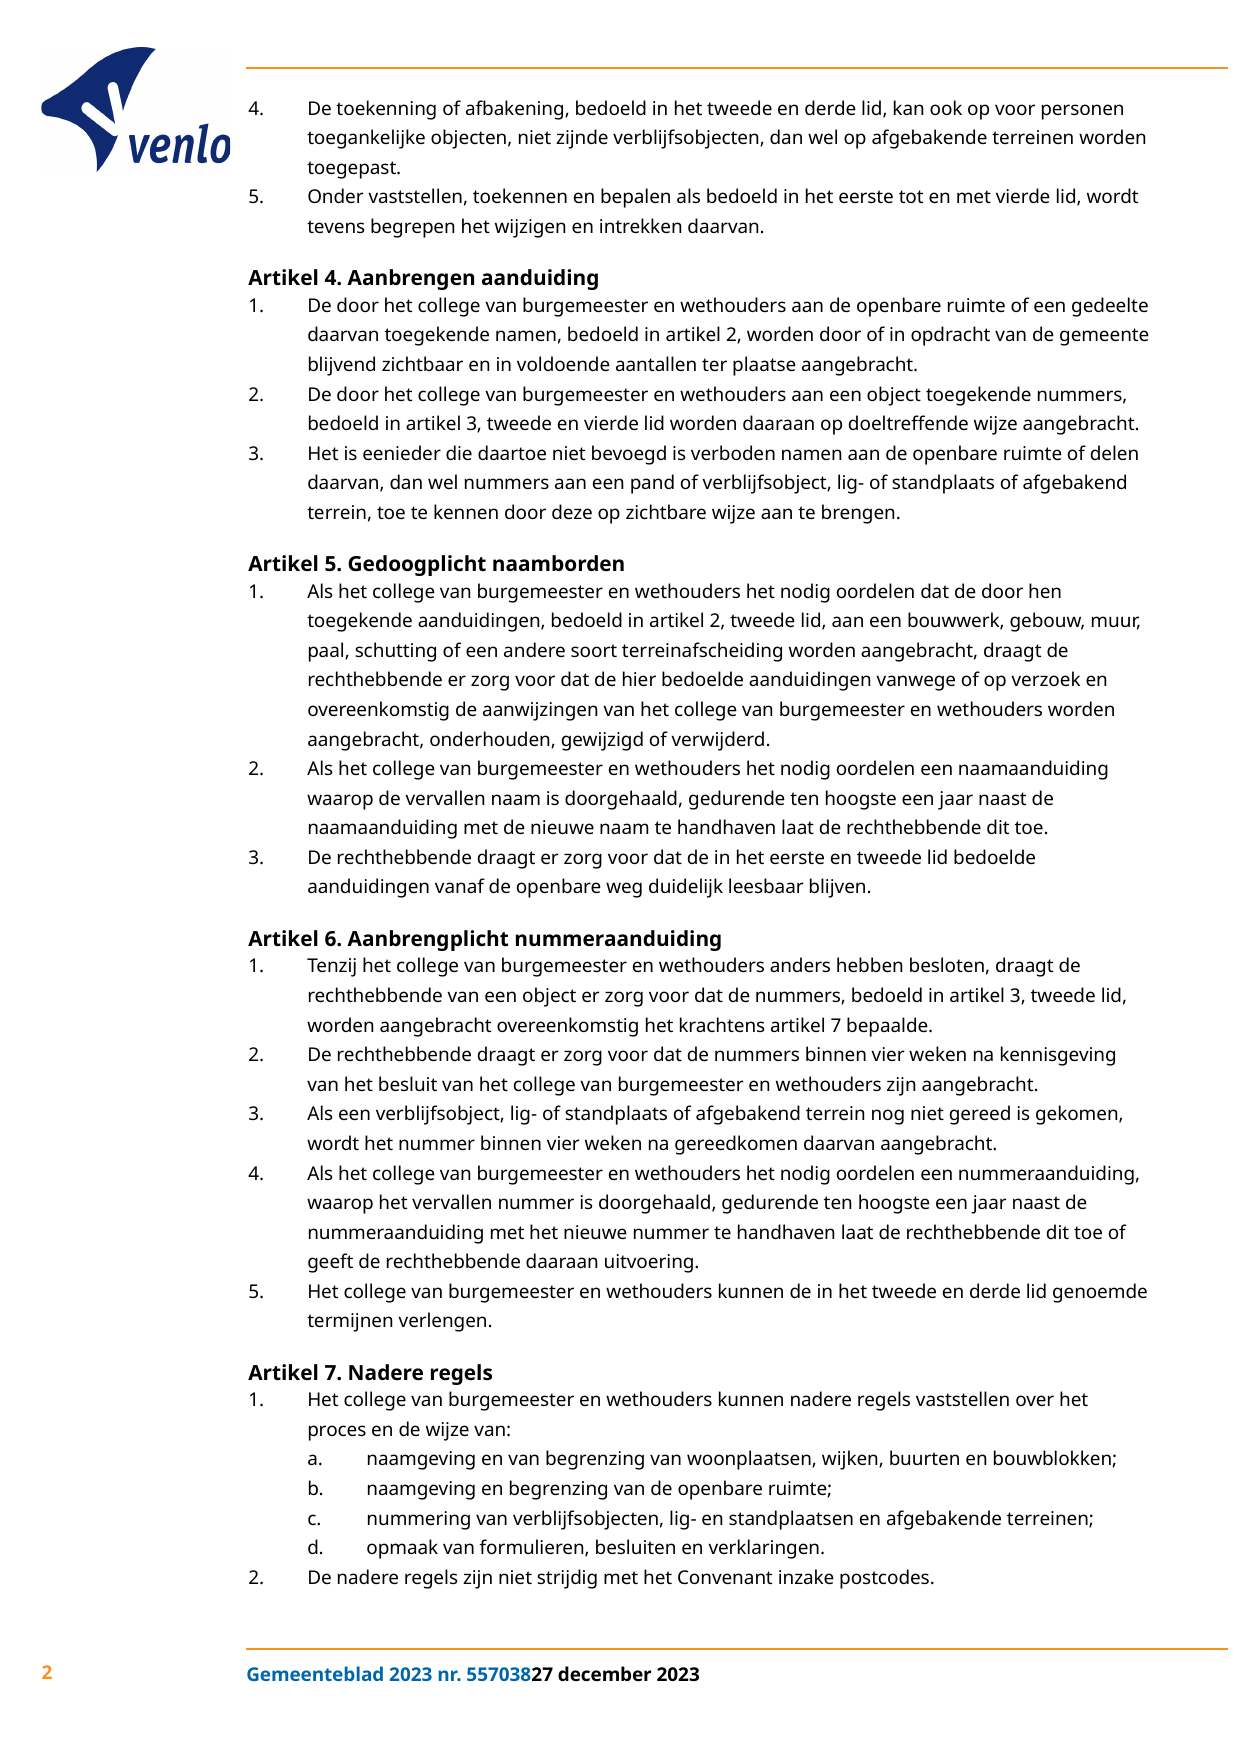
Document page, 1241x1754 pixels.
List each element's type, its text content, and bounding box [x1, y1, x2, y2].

list De nadere regels zijn niet strijdig met het Convenant inzake postcodes. [248, 1564, 1152, 1590]
list Als het college van burgemeester en wethouders het nodig oordelen dat de door hen toegekende aanduidingen, bedoeld in artikel 2, tweede lid, aan een bouwwerk, gebouw, muur, paal, schutting of een andere soort terreinafscheiding worden aangebracht, draagt de rechthebbende er zorg voor dat de hier bedoelde aanduidingen vanwege of op verzoek en overeenkomstig de aanwijzingen van het college van burgemeester en wethouders worden aangebracht, onderhouden, gewijzigd of verwijderd. [248, 578, 1152, 752]
text Artikel 4. Aanbrengen aanduiding [248, 263, 1152, 292]
list De toekenning of afbakening, bedoeld in het tweede en derde lid, kan ook op voor personen toegankelijke objecten, niet zijnde verblijfsobjecten, dan wel op afgebakende terreinen worden toegepast. [248, 95, 1152, 180]
list opmaak van formulieren, besluiten en verklaringen. [307, 1534, 1152, 1560]
list Tenzij het college van burgemeester en wethouders anders hebben besloten, draagt de rechthebbende van een object er zorg voor dat de nummers, bedoeld in artikel 3, tweede lid, worden aangebracht overeenkomstig het krachtens artikel 7 bepaalde. [248, 953, 1152, 1037]
list De rechthebbende draagt er zorg voor dat de in het eerste en tweede lid bedoelde aanduidingen vanaf de openbare weg duidelijk leesbaar blijven. [248, 844, 1152, 899]
text Artikel 7. Nadere regels [248, 1358, 1152, 1386]
list nummering van verblijfsobjecten, lig- en standplaatsen en afgebakende terreinen; [307, 1505, 1152, 1531]
list Als het college van burgemeester en wethouders het nodig oordelen een naamaanduiding waarop de vervallen naam is doorgehaald, gedurende ten hoogste een jaar naast de naamaanduiding met de nieuwe naam te handhaven laat de rechthebbende dit toe. [248, 755, 1152, 840]
list Het college van burgemeester en wethouders kunnen nadere regels vaststellen over het proces en de wijze van: [248, 1386, 1152, 1442]
list Het is eenieder die daartoe niet bevoegd is verboden namen aan de openbare ruimte of delen daarvan, dan wel nummers aan een pand of verblijfsobject, lig- of standplaats of afgebakend terrein, toe te kennen door deze op zichtbare wijze aan te brengen. [248, 440, 1152, 525]
picture [41, 47, 231, 172]
list Onder vaststellen, toekennen en bepalen als bedoeld in het eerste tot en met vierde lid, wordt tevens begrepen het wijzigen en intrekken daarvan. [248, 183, 1152, 239]
text Artikel 6. Aanbrengplicht nummeraanduiding [248, 924, 1152, 953]
list naamgeving en begrenzing van de openbare ruimte; [307, 1475, 1152, 1501]
list naamgeving en van begrenzing van woonplaatsen, wijken, buurten en bouwblokken; [307, 1446, 1152, 1471]
list De door het college van burgemeester en wethouders aan de openbare ruimte of een gedeelte daarvan toegekende namen, bedoeld in artikel 2, worden door of in opdracht van de gemeente blijvend zichtbaar en in voldoende aantallen ter plaatse aangebracht. [248, 292, 1152, 377]
list Als een verblijfsobject, lig- of standplaats of afgebakend terrein nog niet gereed is gekomen, wordt het nummer binnen vier weken na gereedkomen daarvan aangebracht. [248, 1101, 1152, 1156]
list De rechthebbende draagt er zorg voor dat de nummers binnen vier weken na kennisgeving van het besluit van het college van burgemeester en wethouders zijn aangebracht. [248, 1041, 1152, 1097]
text Artikel 5. Gedoogplicht naamborden [248, 549, 1152, 578]
list De door het college van burgemeester en wethouders aan een object toegekende nummers, bedoeld in artikel 3, tweede en vierde lid worden daaraan op doeltreffende wijze aangebracht. [248, 381, 1152, 436]
list Het college van burgemeester en wethouders kunnen de in het tweede en derde lid genoemde termijnen verlengen. [248, 1278, 1152, 1333]
list Als het college van burgemeester en wethouders het nodig oordelen een nummeraanduiding, waarop het vervallen nummer is doorgehaald, gedurende ten hoogste een jaar naast de nummeraanduiding met het nieuwe nummer te handhaven laat de rechthebbende dit toe of geeft de rechthebbende daaraan uitvoering. [248, 1160, 1152, 1274]
